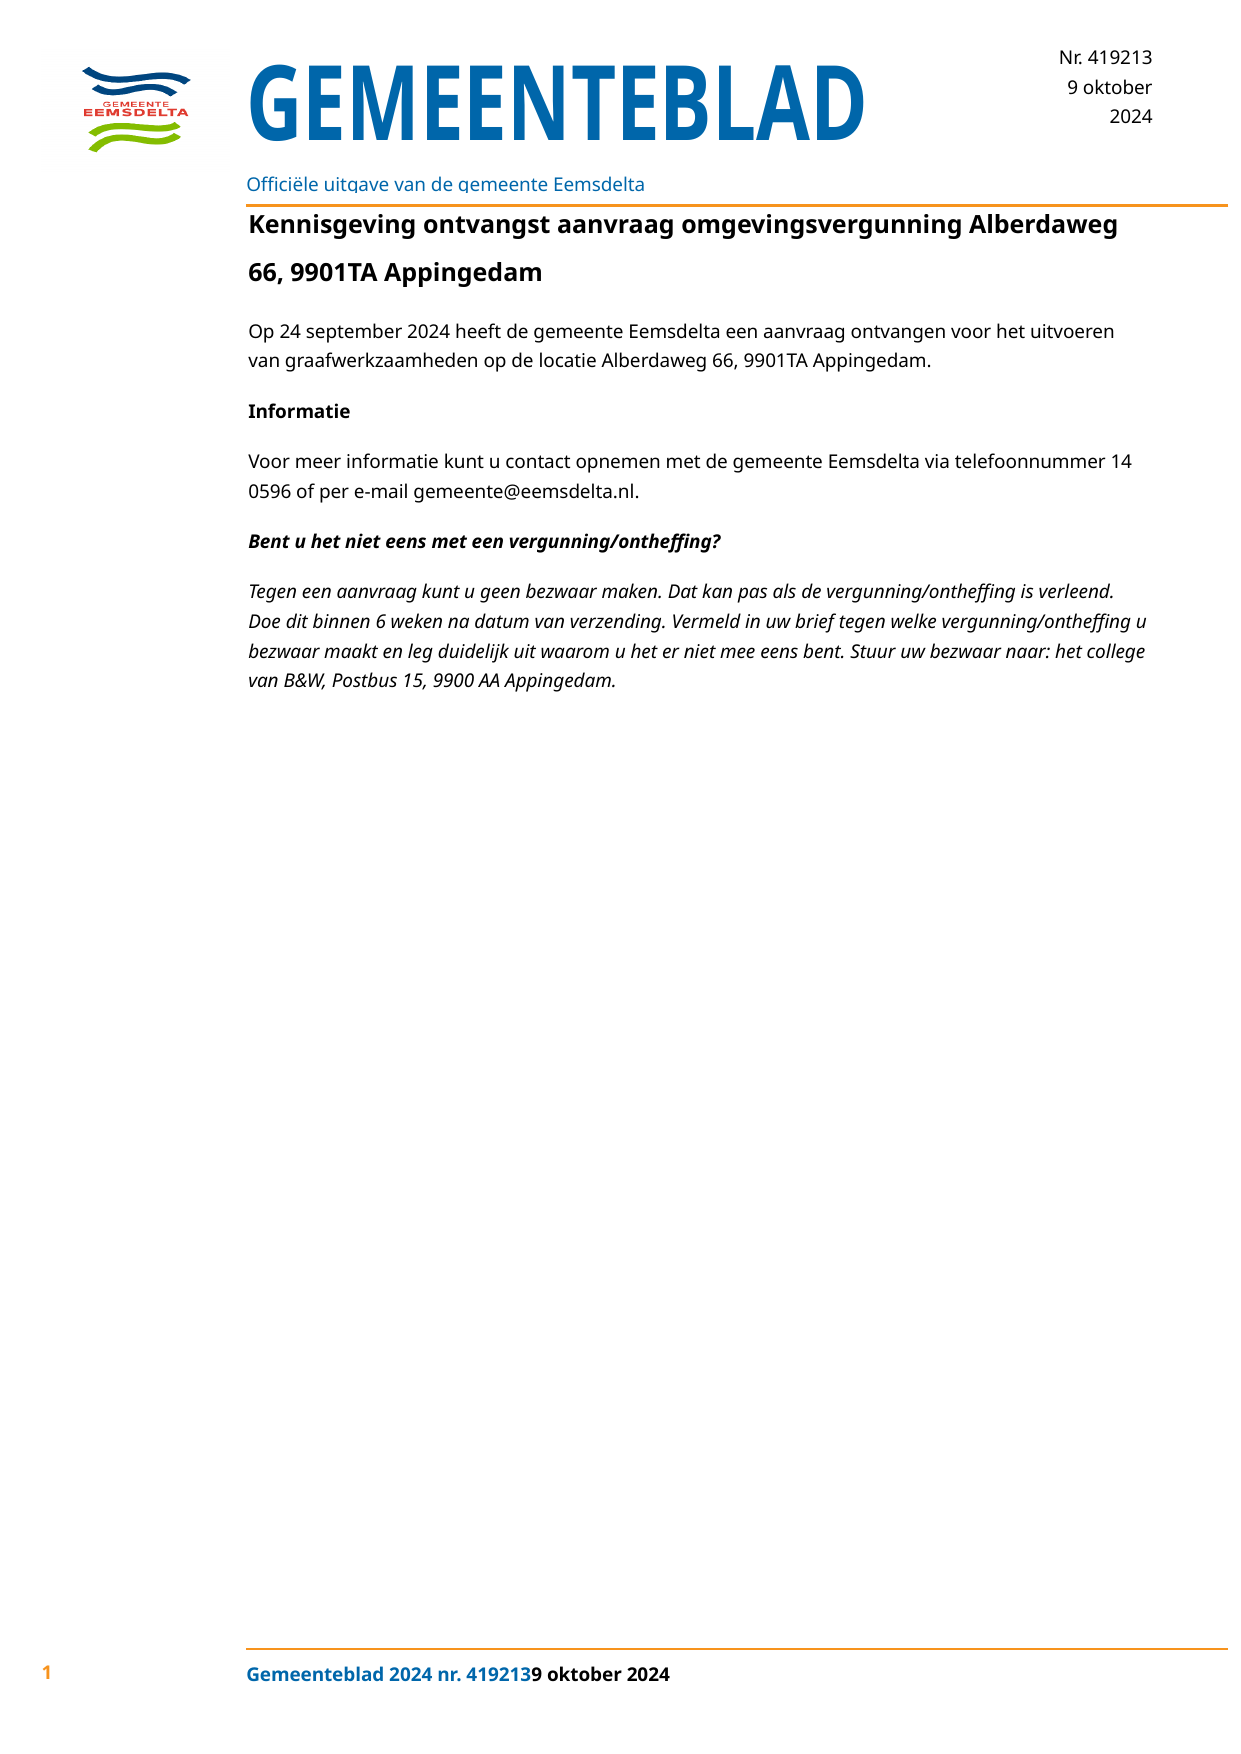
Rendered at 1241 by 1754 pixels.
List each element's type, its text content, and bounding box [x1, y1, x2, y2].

text Tegen een aanvraag kunt u geen bezwaar maken. Dat kan pas als de vergunning/ontheffing is verleend. Doe dit binnen 6 weken na datum van verzending. Vermeld in uw brief tegen welke vergunning/ontheffing u bezwaar maakt en leg duidelijk uit waarom u het er niet mee eens bent. Stuur uw bezwaar naar: het college van B&W, Postbus 15, 9900 AA Appingedam. [248, 579, 1152, 693]
text Informatie [248, 398, 1152, 424]
text Bent u het niet eens met een vergunning/ontheffing? [248, 528, 1152, 554]
text Op 24 september 2024 heeft de gemeente Eemsdelta een aanvraag ontvangen voor het uitvoeren van graafwerkzaamheden op de locatie Alberdaweg 66, 9901TA Appingedam. [248, 318, 1152, 373]
picture [41, 47, 231, 172]
text Kennisgeving ontvangst aanvraag omgevingsvergunning Alberdaweg 66, 9901TA Appingedam [248, 207, 1152, 288]
text Voor meer informatie kunt u contact opnemen met de gemeente Eemsdelta via telefoonnummer 14 0596 of per e-mail gemeente@eemsdelta.nl. [248, 448, 1152, 504]
